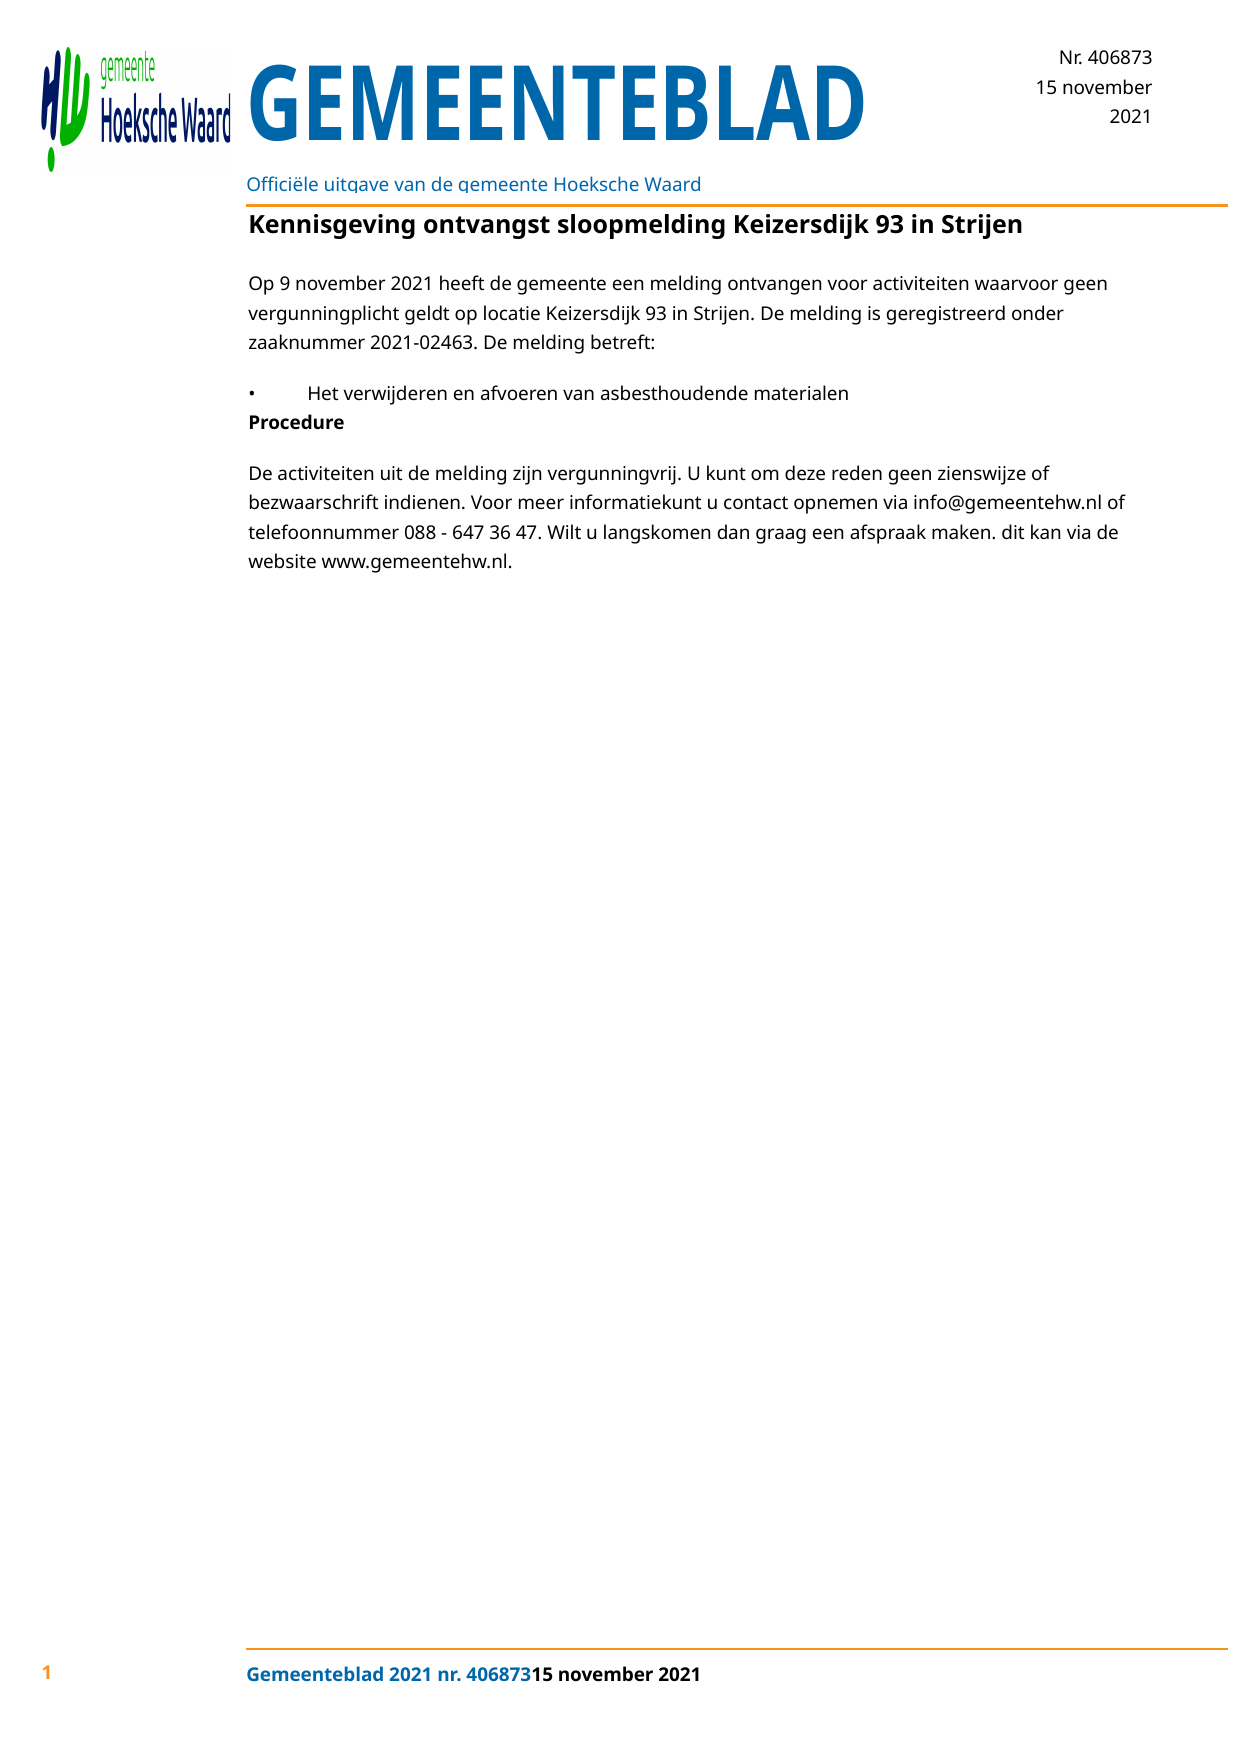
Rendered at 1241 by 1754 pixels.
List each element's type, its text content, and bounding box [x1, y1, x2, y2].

picture [41, 47, 231, 172]
text De activiteiten uit de melding zijn vergunningvrij. U kunt om deze reden geen zienswijze of bezwaarschrift indienen. Voor meer informatiekunt u contact opnemen via info@gemeentehw.nl of telefoonnummer 088 - 647 36 47. Wilt u langskomen dan graag een afspraak maken. dit kan via de website www.gemeentehw.nl. [248, 460, 1152, 574]
text Op 9 november 2021 heeft de gemeente een melding ontvangen voor activiteiten waarvoor geen vergunningplicht geldt op locatie Keizersdijk 93 in Strijen. De melding is geregistreerd onder zaaknummer 2021-02463. De melding betreft: [248, 270, 1152, 355]
list Het verwijderen en afvoeren van asbesthoudende materialen [248, 380, 1152, 406]
text Kennisgeving ontvangst sloopmelding Keizersdijk 93 in Strijen [248, 207, 1152, 241]
text Procedure [248, 409, 1152, 435]
